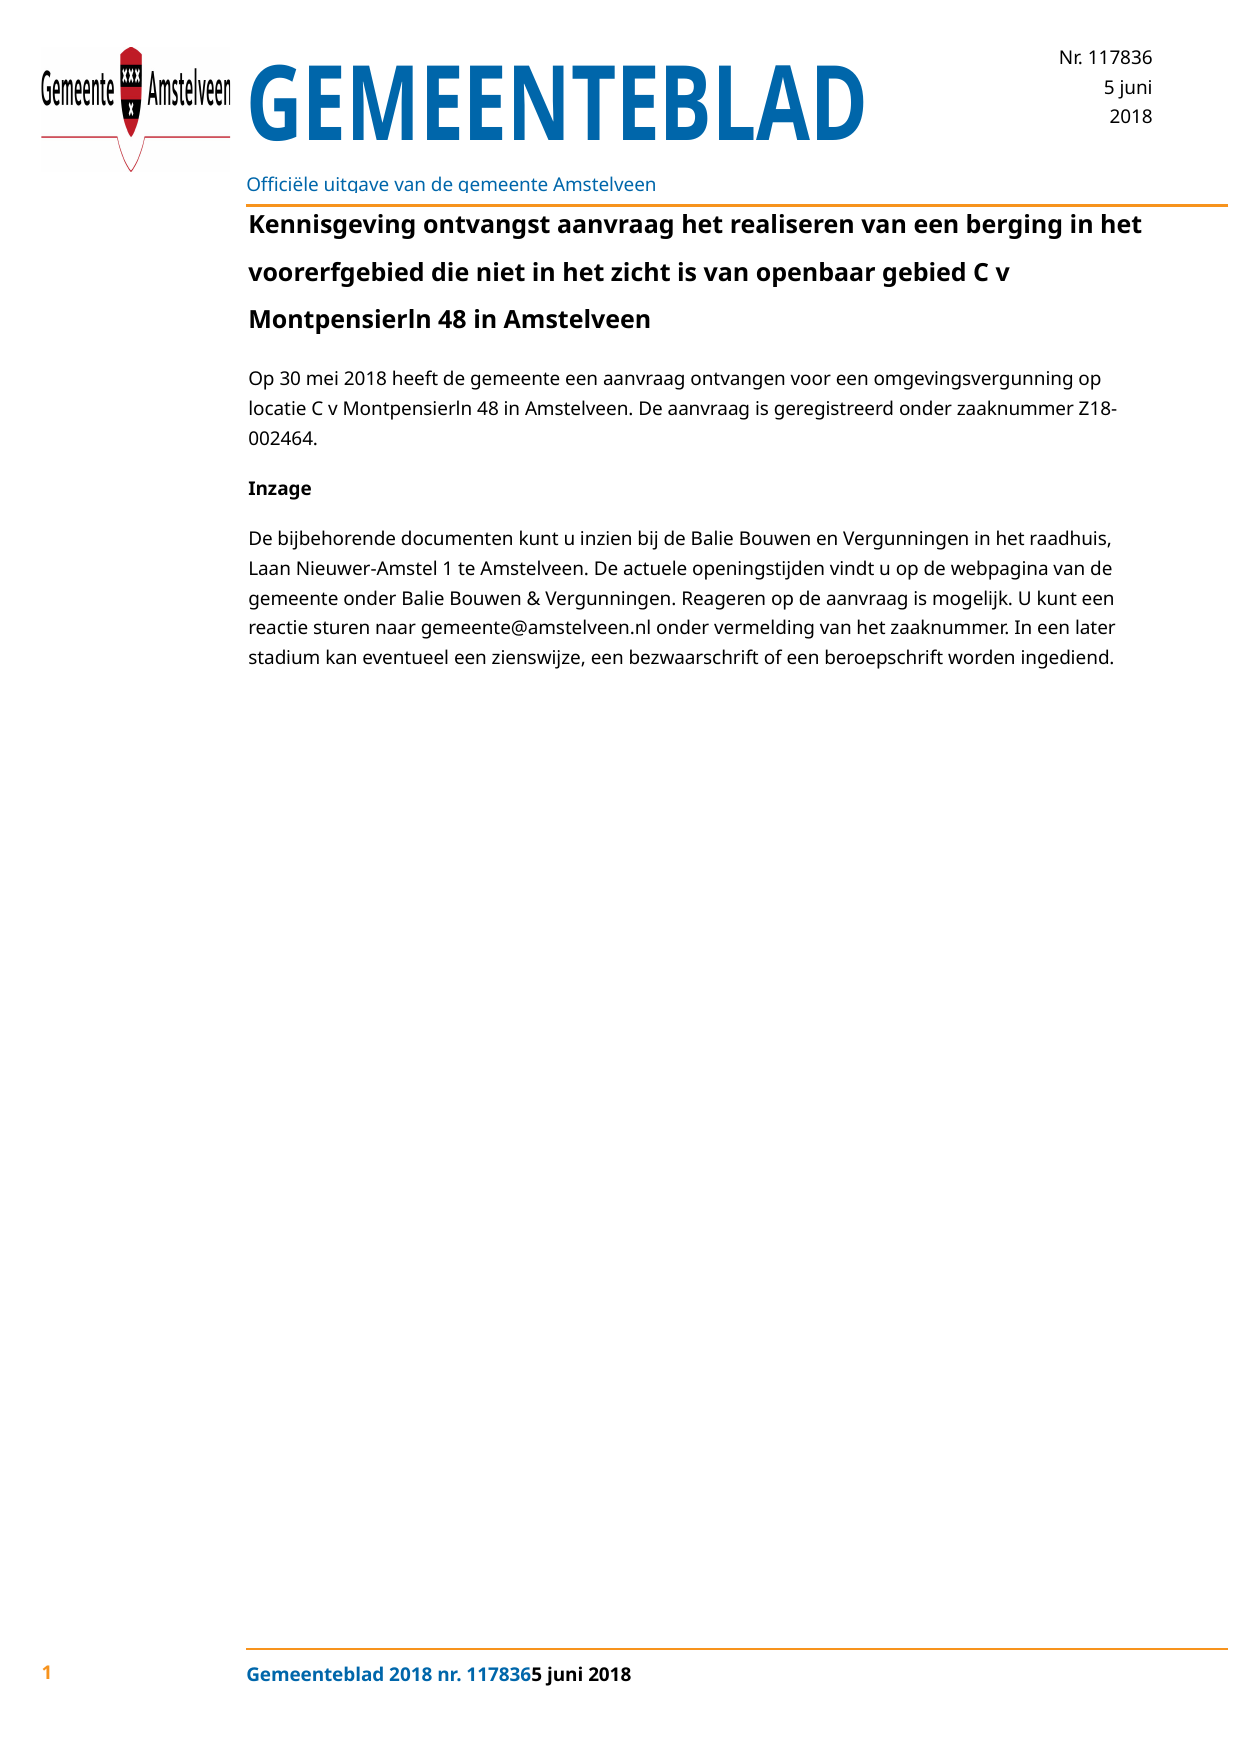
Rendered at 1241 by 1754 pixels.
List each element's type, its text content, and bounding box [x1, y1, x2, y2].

text De bijbehorende documenten kunt u inzien bij de Balie Bouwen en Vergunningen in het raadhuis, Laan Nieuwer-Amstel 1 te Amstelveen. De actuele openingstijden vindt u op de webpagina van de gemeente onder Balie Bouwen & Vergunningen. Reageren op de aanvraag is mogelijk. U kunt een reactie sturen naar gemeente@amstelveen.nl onder vermelding van het zaaknummer. In een later stadium kan eventueel een zienswijze, een bezwaarschrift of een beroepschrift worden ingediend. [248, 526, 1152, 669]
picture [41, 47, 231, 172]
text Inzage [248, 475, 1152, 501]
text Op 30 mei 2018 heeft de gemeente een aanvraag ontvangen voor een omgevingsvergunning op locatie C v Montpensierln 48 in Amstelveen. De aanvraag is geregistreerd onder zaaknummer Z18-002464. [248, 366, 1152, 450]
text Kennisgeving ontvangst aanvraag het realiseren van een berging in het voorerfgebied die niet in het zicht is van openbaar gebied C v Montpensierln 48 in Amstelveen [248, 207, 1152, 336]
